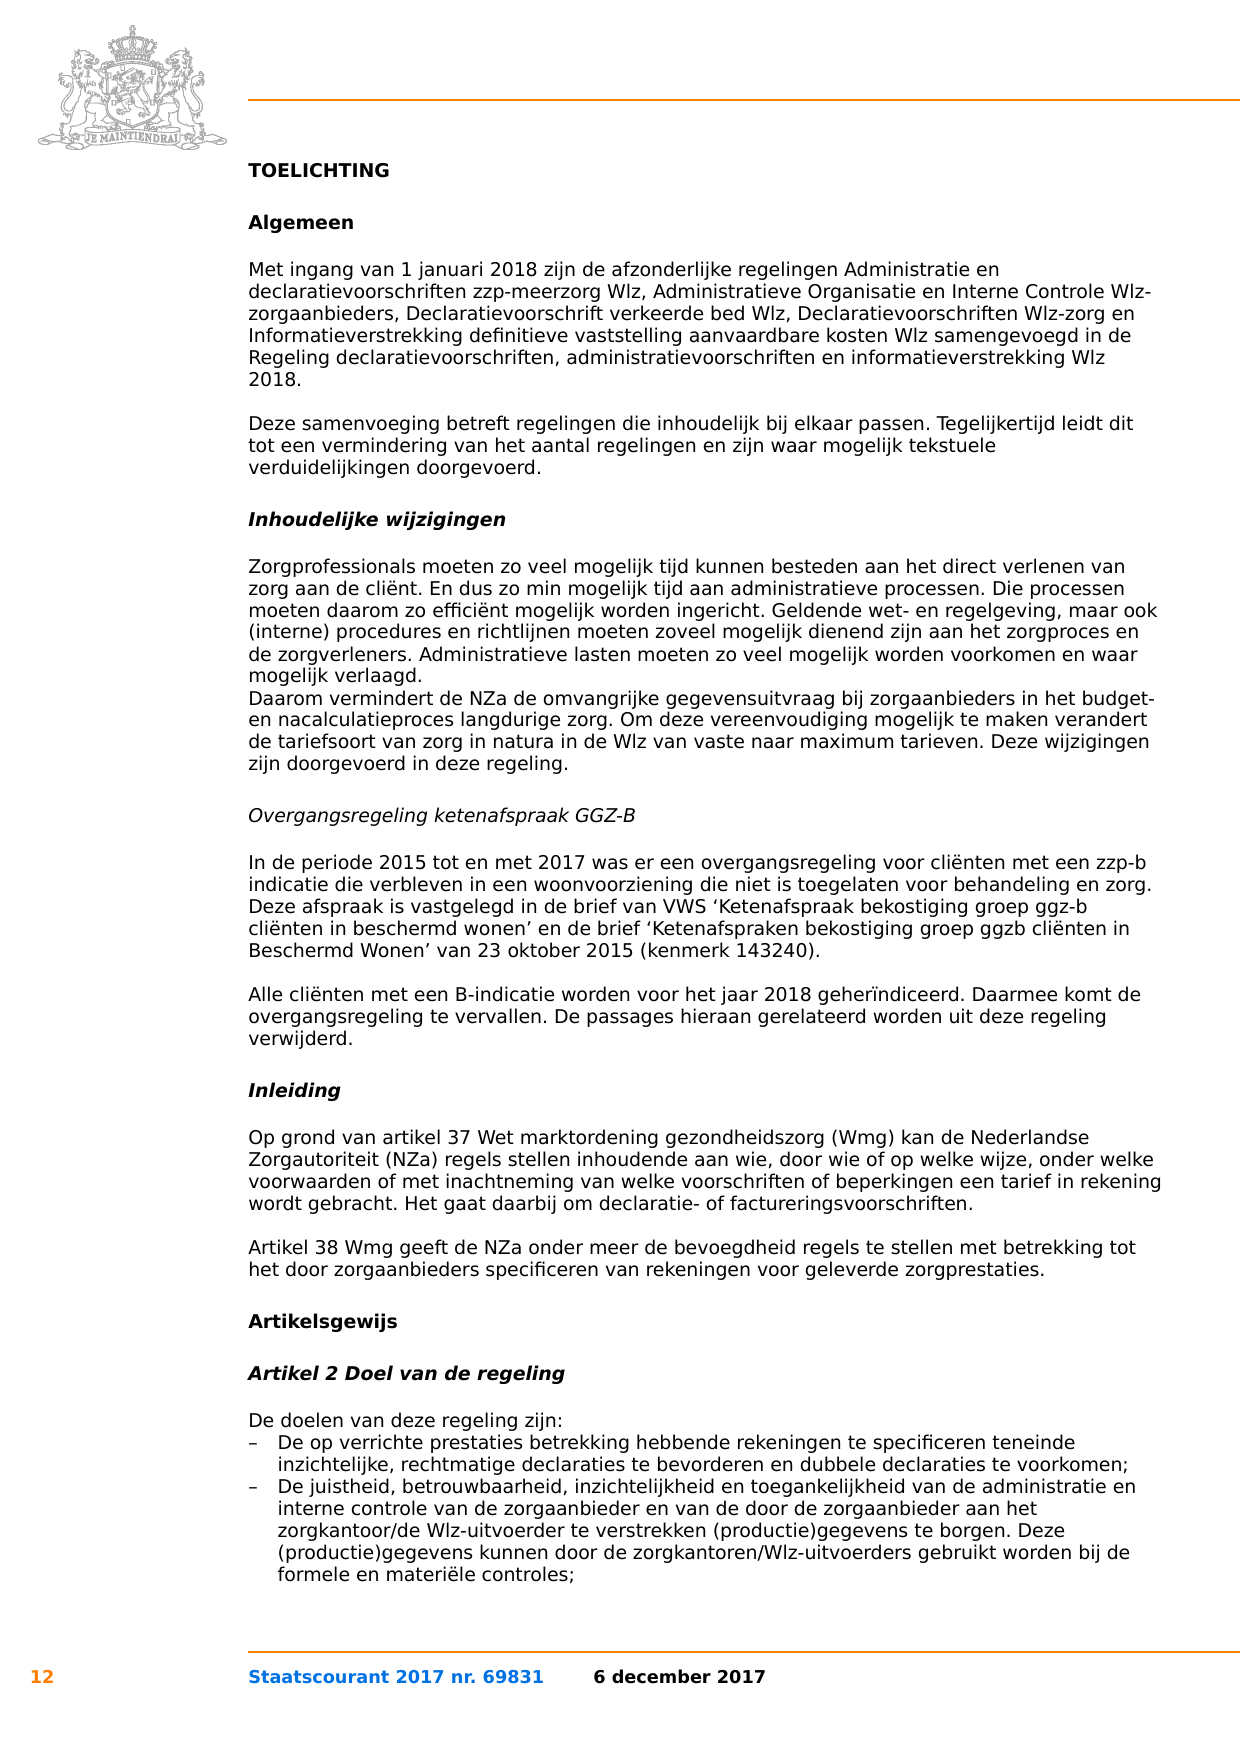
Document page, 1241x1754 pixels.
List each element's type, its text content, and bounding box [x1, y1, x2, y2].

subtitle TOELICHTING [248, 160, 1163, 182]
subtitle Inleiding [248, 1080, 1163, 1102]
text Met ingang van 1 januari 2018 zijn de afzonderlijke regelingen Administratie en declaratievoorschriften zzp-meerzorg Wlz, Administratieve Organisatie en Interne Controle Wlz-zorgaanbieders, Declaratievoorschrift verkeerde bed Wlz, Declaratievoorschriften Wlz-zorg en Informatieverstrekking definitieve vaststelling aanvaardbare kosten Wlz samengevoegd in de Regeling declaratievoorschriften, administratievoorschriften en informatieverstrekking Wlz 2018. [248, 259, 1163, 391]
subtitle Overgangsregeling ketenafspraak GGZ-B [248, 805, 1163, 827]
subtitle Algemeen [248, 212, 1163, 234]
text Zorgprofessionals moeten zo veel mogelijk tijd kunnen besteden aan het direct verlenen van zorg aan de cliënt. En dus zo min mogelijk tijd aan administratieve processen. Die processen moeten daarom zo efficiënt mogelijk worden ingericht. Geldende wet- en regelgeving, maar ook (interne) procedures en richtlijnen moeten zoveel mogelijk dienend zijn aan het zorgproces en de zorgverleners. Administratieve lasten moeten zo veel mogelijk worden voorkomen en waar mogelijk verlaagd. [248, 556, 1163, 687]
text Deze samenvoeging betreft regelingen die inhoudelijk bij elkaar passen. Tegelijkertijd leidt dit tot een vermindering van het aantal regelingen en zijn waar mogelijk tekstuele verduidelijkingen doorgevoerd. [248, 413, 1163, 478]
text De doelen van deze regeling zijn: [248, 1410, 1163, 1432]
subtitle Artikelsgewijs [248, 1311, 1163, 1333]
text Op grond van artikel 37 Wet marktordening gezondheidszorg (Wmg) kan de Nederlandse Zorgautoriteit (NZa) regels stellen inhoudende aan wie, door wie of op welke wijze, onder welke voorwaarden of met inachtneming van welke voorschriften of beperkingen een tarief in rekening wordt gebracht. Het gaat daarbij om declaratie- of factureringsvoorschriften. [248, 1127, 1163, 1215]
text Artikel 38 Wmg geeft de NZa onder meer de bevoegdheid regels te stellen met betrekking tot het door zorgaanbieders specificeren van rekeningen voor geleverde zorgprestaties. [248, 1237, 1163, 1281]
text – De juistheid, betrouwbaarheid, inzichtelijkheid en toegankelijkheid van de administratie en interne controle van de zorgaanbieder en van de door de zorgaanbieder aan het zorgkantoor/de Wlz-uitvoerder te verstrekken (productie)gegevens te borgen. Deze (productie)gegevens kunnen door de zorgkantoren/Wlz-uitvoerders gebruikt worden bij de formele en materiële controles; [248, 1476, 1163, 1586]
text – De op verrichte prestaties betrekking hebbende rekeningen te specificeren teneinde inzichtelijke, rechtmatige declaraties te bevorderen en dubbele declaraties te voorkomen; [248, 1432, 1163, 1476]
text Alle cliënten met een B-indicatie worden voor het jaar 2018 geherïndiceerd. Daarmee komt de overgangsregeling te vervallen. De passages hieraan gerelateerd worden uit deze regeling verwijderd. [248, 984, 1163, 1050]
subtitle Inhoudelijke wijzigingen [248, 508, 1163, 531]
text Daarom vermindert de NZa de omvangrijke gegevensuitvraag bij zorgaanbieders in het budget- en nacalculatieproces langdurige zorg. Om deze vereenvoudiging mogelijk te maken verandert de tariefsoort van zorg in natura in de Wlz van vaste naar maximum tarieven. Deze wijzigingen zijn doorgevoerd in deze regeling. [248, 687, 1163, 775]
picture [38, 25, 227, 150]
text In de periode 2015 tot en met 2017 was er een overgangsregeling voor cliënten met een zzp-b indicatie die verbleven in een woonvoorziening die niet is toegelaten voor behandeling en zorg. Deze afspraak is vastgelegd in de brief van VWS ‘Ketenafspraak bekostiging groep ggz-b cliënten in beschermd wonen’ en de brief ‘Ketenafspraken bekostiging groep ggzb cliënten in Beschermd Wonen’ van 23 oktober 2015 (kenmerk 143240). [248, 852, 1163, 962]
subtitle Artikel 2 Doel van de regeling [248, 1363, 1163, 1385]
